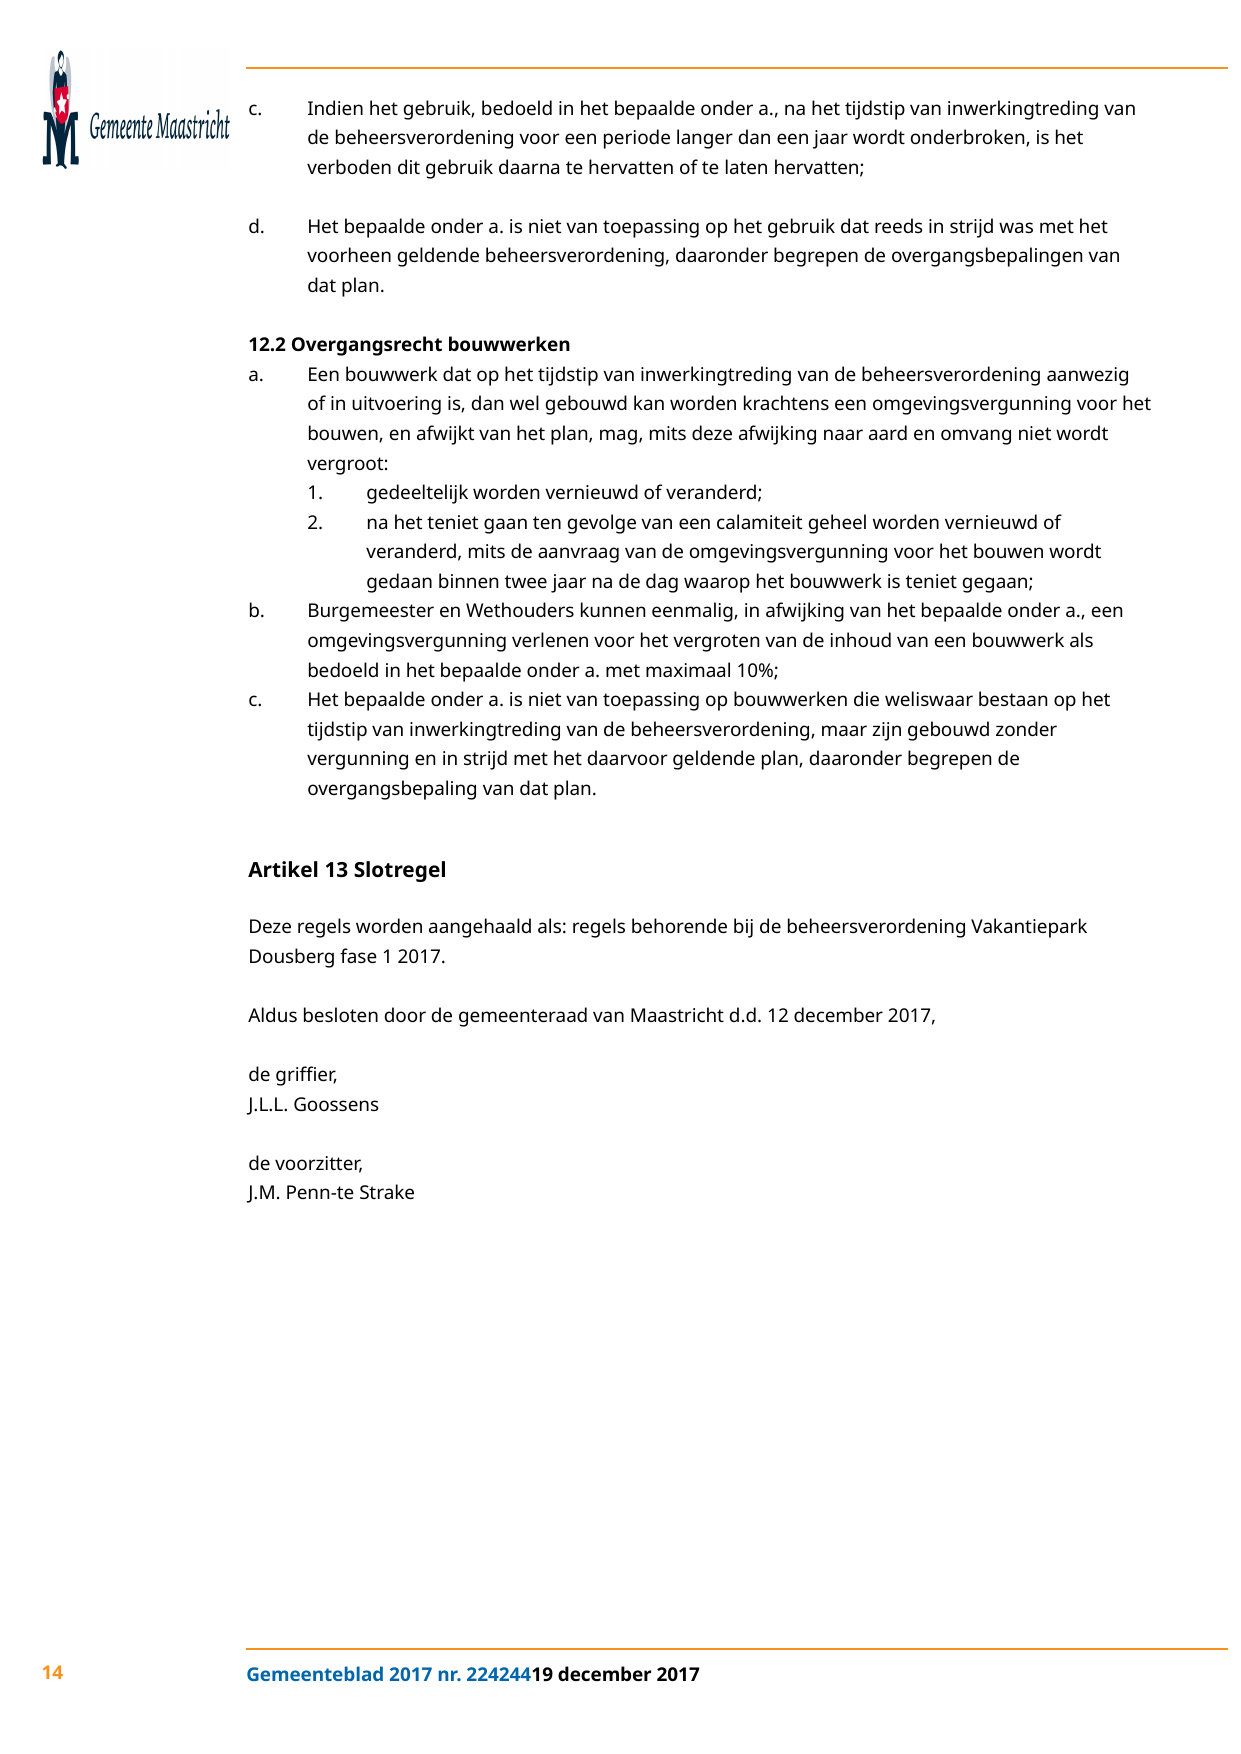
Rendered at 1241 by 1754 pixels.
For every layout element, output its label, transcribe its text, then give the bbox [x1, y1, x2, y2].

list na het teniet gaan ten gevolge van een calamiteit geheel worden vernieuwd of veranderd, mits de aanvraag van de omgevingsvergunning voor het bouwen wordt gedaan binnen twee jaar na de dag waarop het bouwwerk is teniet gegaan; [307, 509, 1152, 594]
text de voorzitter, [248, 1150, 1152, 1176]
text Deze regels worden aangehaald als: regels behorende bij de beheersverordening Vakantiepark Dousberg fase 1 2017. [248, 913, 1152, 968]
list Burgemeester en Wethouders kunnen eenmalig, in afwijking van het bepaalde onder a., een omgevingsvergunning verlenen voor het vergroten van de inhoud van een bouwwerk als bedoeld in het bepaalde onder a. met maximaal 10%; [248, 598, 1152, 683]
text Artikel 13 Slotregel [248, 855, 1152, 884]
text 12.2 Overgangsrecht bouwwerken [248, 331, 1152, 357]
text de griffier, [248, 1061, 1152, 1087]
text J.M. Penn-te Strake [248, 1179, 1152, 1205]
list Het bepaalde onder a. is niet van toepassing op het gebruik dat reeds in strijd was met het voorheen geldende beheersverordening, daaronder begrepen de overgangsbepalingen van dat plan. [248, 213, 1152, 298]
list Het bepaalde onder a. is niet van toepassing op bouwwerken die weliswaar bestaan op het tijdstip van inwerkingtreding van de beheersverordening, maar zijn gebouwd zonder vergunning en in strijd met het daarvoor geldende plan, daaronder begrepen de overgangsbepaling van dat plan. [248, 686, 1152, 801]
text J.L.L. Goossens [248, 1091, 1152, 1116]
list gedeeltelijk worden vernieuwd of veranderd; [307, 479, 1152, 505]
picture [41, 47, 231, 172]
text Aldus besloten door de gemeenteraad van Maastricht d.d. 12 december 2017, [248, 1002, 1152, 1028]
list Indien het gebruik, bedoeld in het bepaalde onder a., na het tijdstip van inwerkingtreding van de beheersverordening voor een periode langer dan een jaar wordt onderbroken, is het verboden dit gebruik daarna te hervatten of te laten hervatten; [248, 95, 1152, 180]
list Een bouwwerk dat op het tijdstip van inwerkingtreding van de beheersverordening aanwezig of in uitvoering is, dan wel gebouwd kan worden krachtens een omgevingsvergunning voor het bouwen, en afwijkt van het plan, mag, mits deze afwijking naar aard en omvang niet wordt vergroot: [248, 361, 1152, 476]
